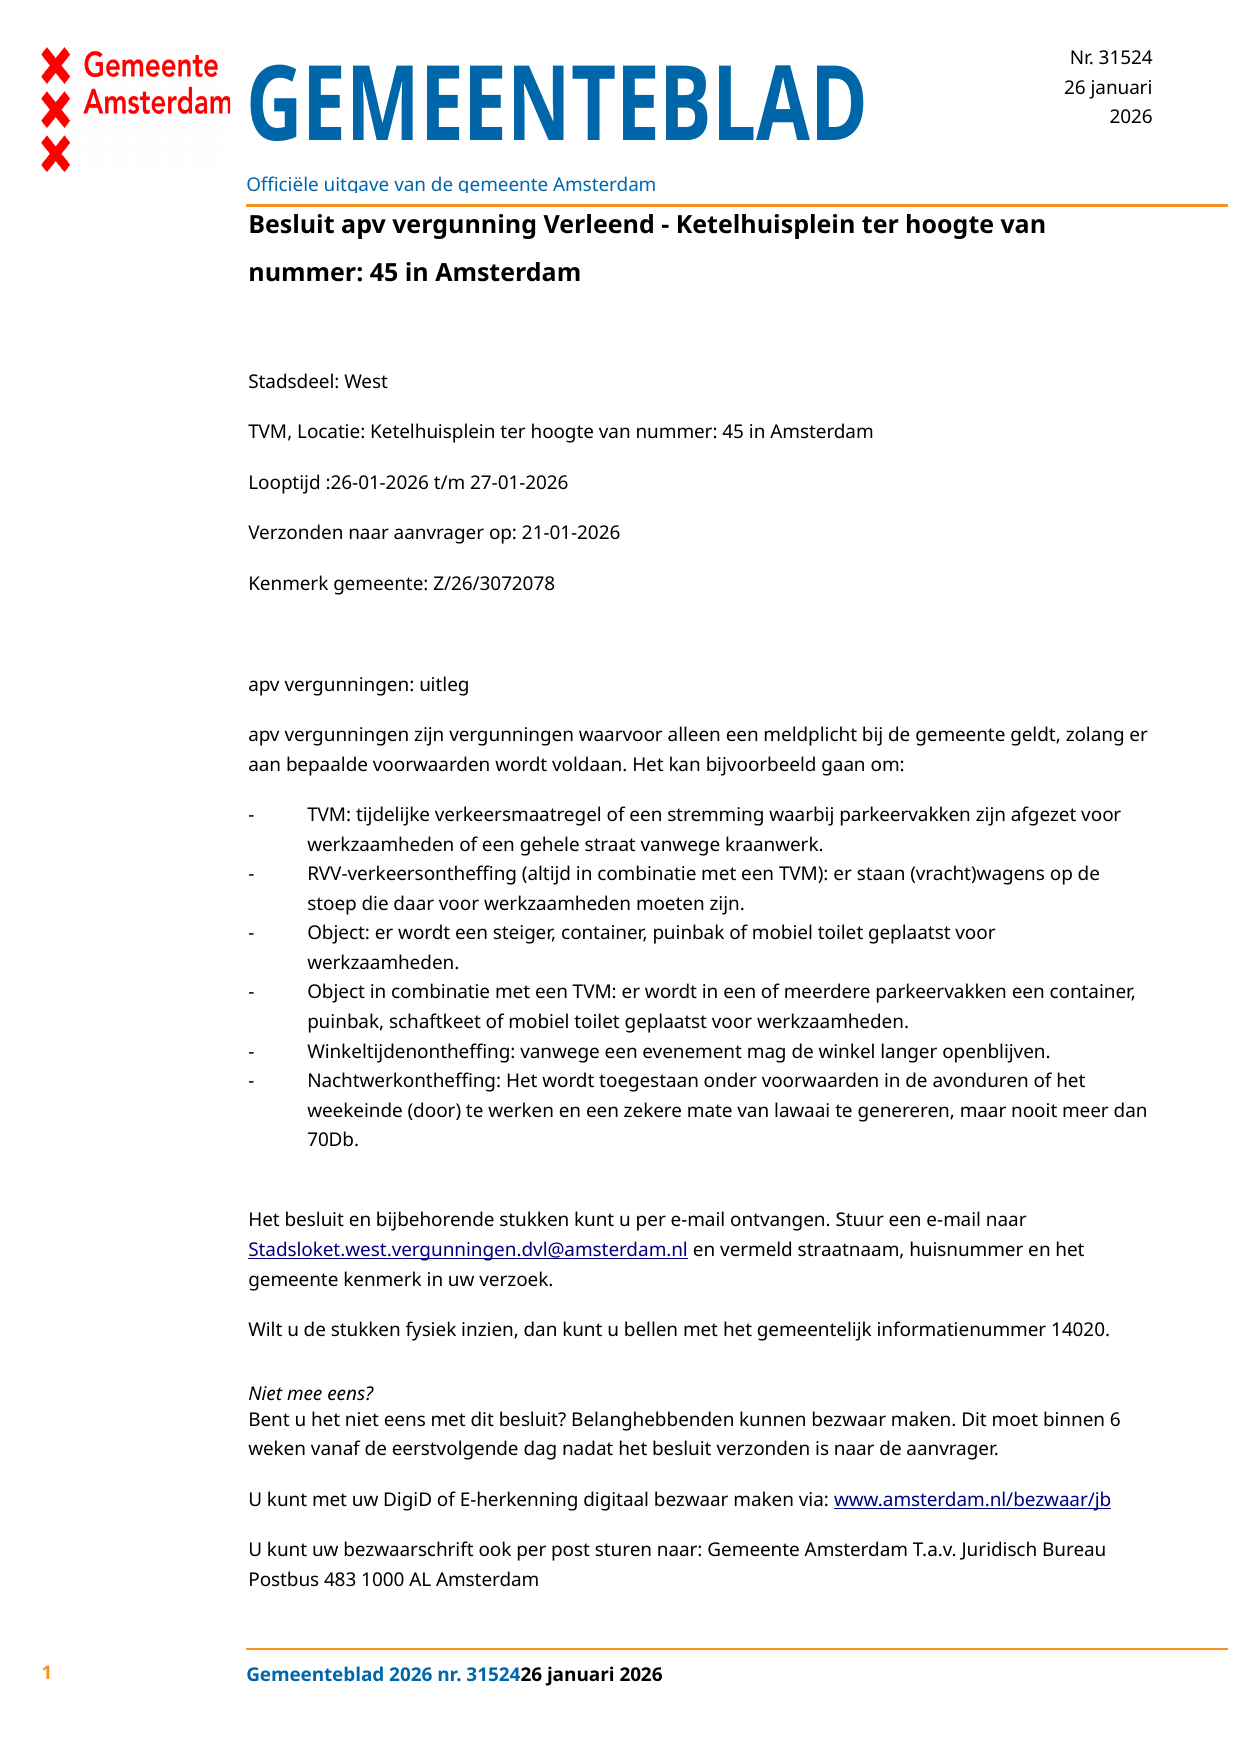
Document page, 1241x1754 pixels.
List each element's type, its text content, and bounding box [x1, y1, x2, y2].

text Besluit apv vergunning Verleend - Ketelhuisplein ter hoogte van nummer: 45 in Amsterdam [248, 207, 1152, 288]
list Object in combinatie met een TVM: er wordt in een of meerdere parkeervakken een container, puinbak, schaftkeet of mobiel toilet geplaatst voor werkzaamheden. [248, 979, 1152, 1034]
text TVM, Locatie: Ketelhuisplein ter hoogte van nummer: 45 in Amsterdam [248, 419, 1152, 444]
list RVV-verkeersontheffing (altijd in combinatie met een TVM): er staan (vracht)wagens op de stoep die daar voor werkzaamheden moeten zijn. [248, 860, 1152, 916]
text Verzonden naar aanvrager op: 21-01-2026 [248, 519, 1152, 545]
picture [41, 47, 231, 172]
text Bent u het niet eens met dit besluit? Belanghebbenden kunnen bezwaar maken. Dit moet binnen 6 weken vanaf de eerstvolgende dag nadat het besluit verzonden is naar de aanvrager. [248, 1406, 1152, 1461]
text Wilt u de stukken fysiek inzien, dan kunt u bellen met het gemeentelijk informatienummer 14020. [248, 1316, 1152, 1342]
text apv vergunningen: uitleg [248, 671, 1152, 697]
text Stadsdeel: West [248, 368, 1152, 394]
text Het besluit en bijbehorende stukken kunt u per e-mail ontvangen. Stuur een e-mail naar Stadsloket.west.vergunningen.dvl@amsterdam.nl en vermeld straatnaam, huisnummer en het gemeente kenmerk in uw verzoek. [248, 1207, 1152, 1292]
list Object: er wordt een steiger, container, puinbak of mobiel toilet geplaatst voor werkzaamheden. [248, 919, 1152, 975]
text Looptijd :26-01-2026 t/m 27-01-2026 [248, 469, 1152, 495]
text Kenmerk gemeente: Z/26/3072078 [248, 570, 1152, 596]
text Niet mee eens? [248, 1380, 1152, 1406]
text U kunt uw bezwaarschrift ook per post sturen naar: Gemeente Amsterdam T.a.v. Juridisch Bureau Postbus 483 1000 AL Amsterdam [248, 1536, 1152, 1592]
list TVM: tijdelijke verkeersmaatregel of een stremming waarbij parkeervakken zijn afgezet voor werkzaamheden of een gehele straat vanwege kraanwerk. [248, 801, 1152, 857]
text apv vergunningen zijn vergunningen waarvoor alleen een meldplicht bij de gemeente geldt, zolang er aan bepaalde voorwaarden wordt voldaan. Het kan bijvoorbeeld gaan om: [248, 721, 1152, 777]
list Nachtwerkontheffing: Het wordt toegestaan onder voorwaarden in de avonduren of het weekeinde (door) te werken en een zekere mate van lawaai te genereren, maar nooit meer dan 70Db. [248, 1067, 1152, 1152]
list Winkeltijdenontheffing: vanwege een evenement mag de winkel langer openblijven. [248, 1038, 1152, 1064]
text U kunt met uw DigiD of E-herkenning digitaal bezwaar maken via: www.amsterdam.nl/bezwaar/jb [248, 1486, 1152, 1512]
